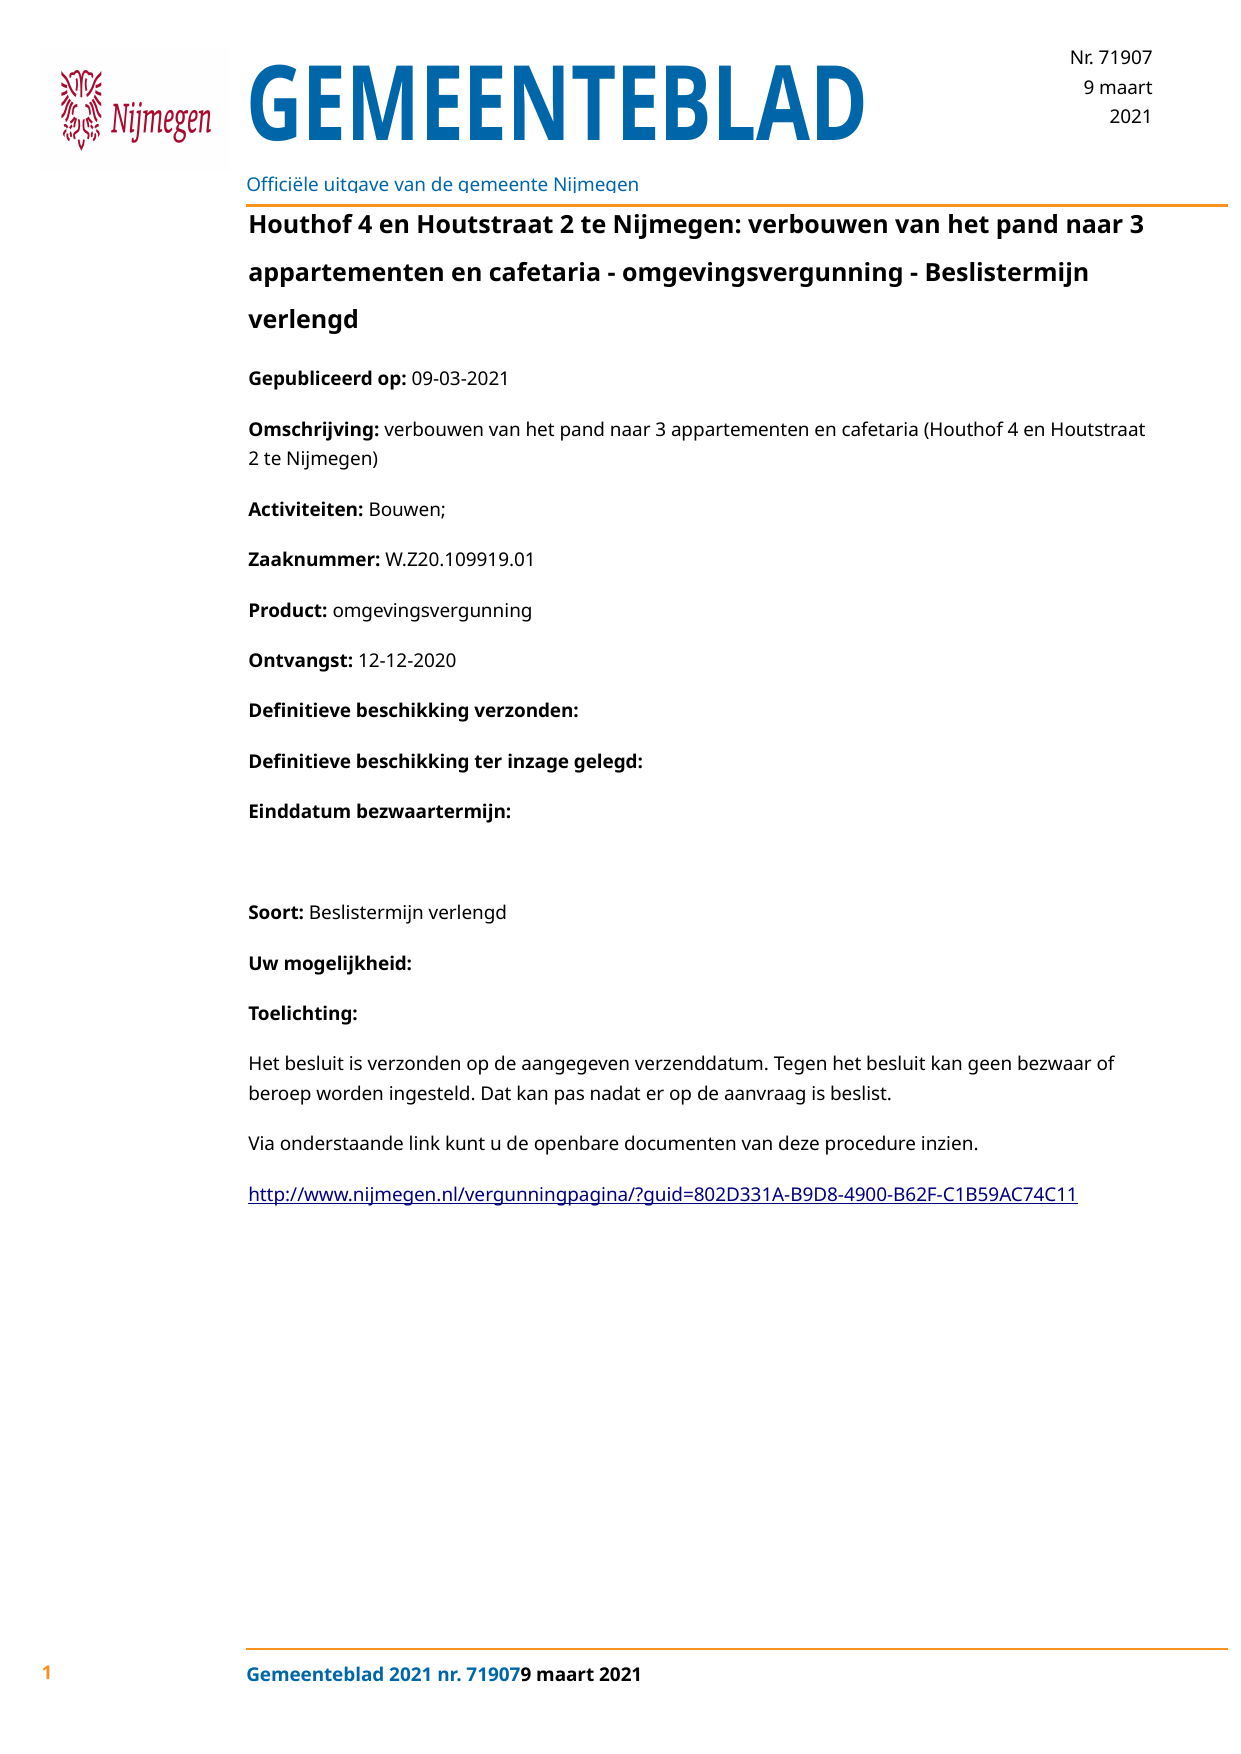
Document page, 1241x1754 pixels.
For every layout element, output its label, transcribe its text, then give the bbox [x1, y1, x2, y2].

text Zaaknummer: W.Z20.109919.01 [248, 546, 1152, 572]
text Definitieve beschikking ter inzage gelegd: [248, 748, 1152, 774]
text Product: omgevingsvergunning [248, 597, 1152, 622]
text Het besluit is verzonden op de aangegeven verzenddatum. Tegen het besluit kan geen bezwaar of beroep worden ingesteld. Dat kan pas nadat er op de aanvraag is beslist. [248, 1051, 1152, 1106]
text Definitieve beschikking verzonden: [248, 698, 1152, 723]
text Gepubliceerd op: 09-03-2021 [248, 366, 1152, 391]
text http://www.nijmegen.nl/vergunningpagina/?guid=802D331A-B9D8-4900-B62F-C1B59AC74C11 [248, 1181, 1152, 1207]
text Houthof 4 en Houtstraat 2 te Nijmegen: verbouwen van het pand naar 3 appartementen en cafetaria - omgevingsvergunning - Beslistermijn verlengd [248, 207, 1152, 336]
text Einddatum bezwaartermijn: [248, 798, 1152, 824]
text Ontvangst: 12-12-2020 [248, 647, 1152, 673]
text Via onderstaande link kunt u de openbare documenten van deze procedure inzien. [248, 1131, 1152, 1156]
text Uw mogelijkheid: [248, 950, 1152, 975]
picture [41, 47, 231, 172]
text Soort: Beslistermijn verlengd [248, 899, 1152, 925]
text Omschrijving: verbouwen van het pand naar 3 appartementen en cafetaria (Houthof 4 en Houtstraat 2 te Nijmegen) [248, 416, 1152, 471]
text Activiteiten: Bouwen; [248, 496, 1152, 522]
text Toelichting: [248, 1000, 1152, 1026]
